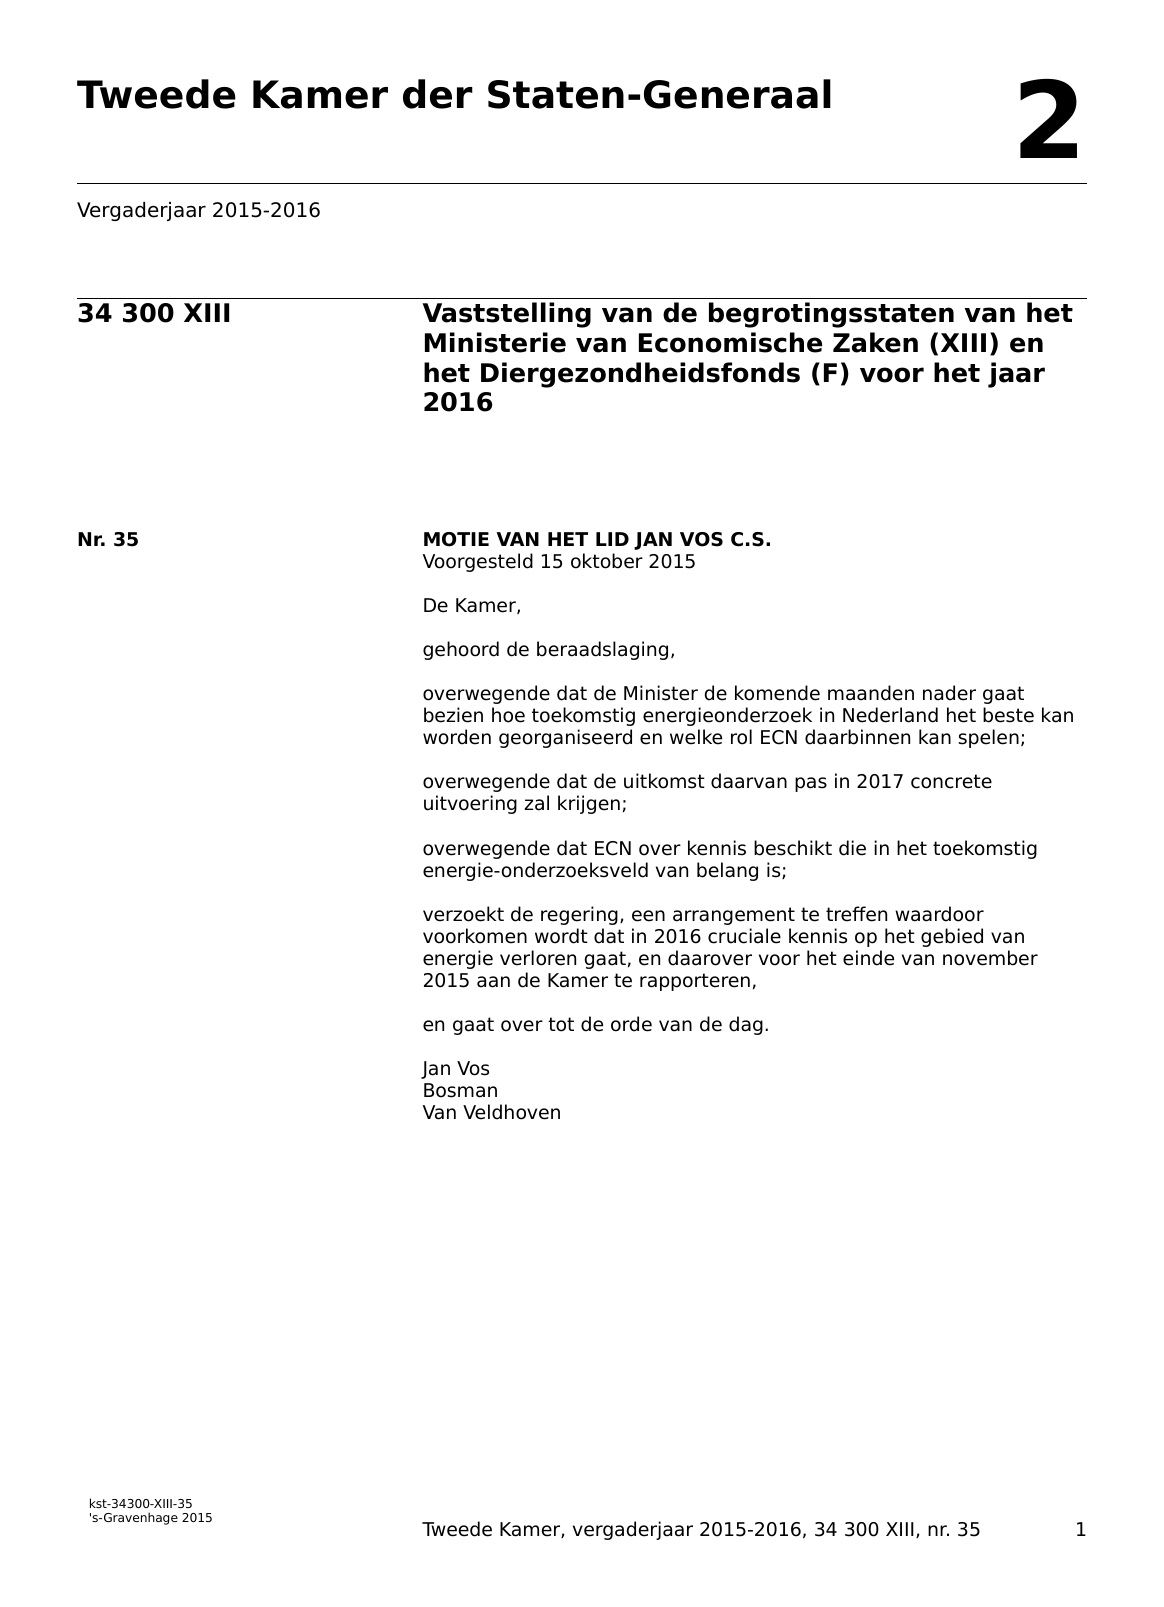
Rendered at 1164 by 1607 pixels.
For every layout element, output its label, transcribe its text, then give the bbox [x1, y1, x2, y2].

subtitle Nr. 35 MOTIE VAN HET LID JAN VOS C.S. [77, 529, 1087, 551]
text Bosman [422, 1080, 1087, 1102]
subtitle 34 300 XIII Vaststelling van de begrotingsstaten van het Ministerie van Economische Zaken (XIII) en het Diergezondheidsfonds (F) voor het jaar 2016 [77, 299, 1087, 418]
text kst-34300-XIII-35 [88, 1497, 323, 1511]
text Jan Vos [422, 1058, 1087, 1080]
text gehoord de beraadslaging, [422, 639, 1087, 661]
text Van Veldhoven [422, 1102, 1087, 1124]
text Voorgesteld 15 oktober 2015 [422, 551, 1087, 573]
table_header 2 [886, 59, 1087, 183]
text overwegende dat ECN over kennis beschikt die in het toekomstig energie-onderzoeksveld van belang is; [422, 837, 1087, 881]
text verzoekt de regering, een arrangement te treffen waardoor voorkomen wordt dat in 2016 cruciale kennis op het gebied van energie verloren gaat, en daarover voor het einde van november 2015 aan de Kamer te rapporteren, [422, 904, 1087, 992]
text 's-Gravenhage 2015 [88, 1511, 323, 1525]
text en gaat over tot de orde van de dag. [422, 1014, 1087, 1036]
text De Kamer, [422, 595, 1087, 617]
text overwegende dat de Minister de komende maanden nader gaat bezien hoe toekomstig energieonderzoek in Nederland het beste kan worden georganiseerd en welke rol ECN daarbinnen kan spelen; [422, 683, 1087, 749]
text overwegende dat de uitkomst daarvan pas in 2017 concrete uitvoering zal krijgen; [422, 771, 1087, 815]
table_cell Vergaderjaar 2015-2016 [77, 184, 1087, 298]
table_header Tweede Kamer der Staten-Generaal [77, 59, 886, 183]
